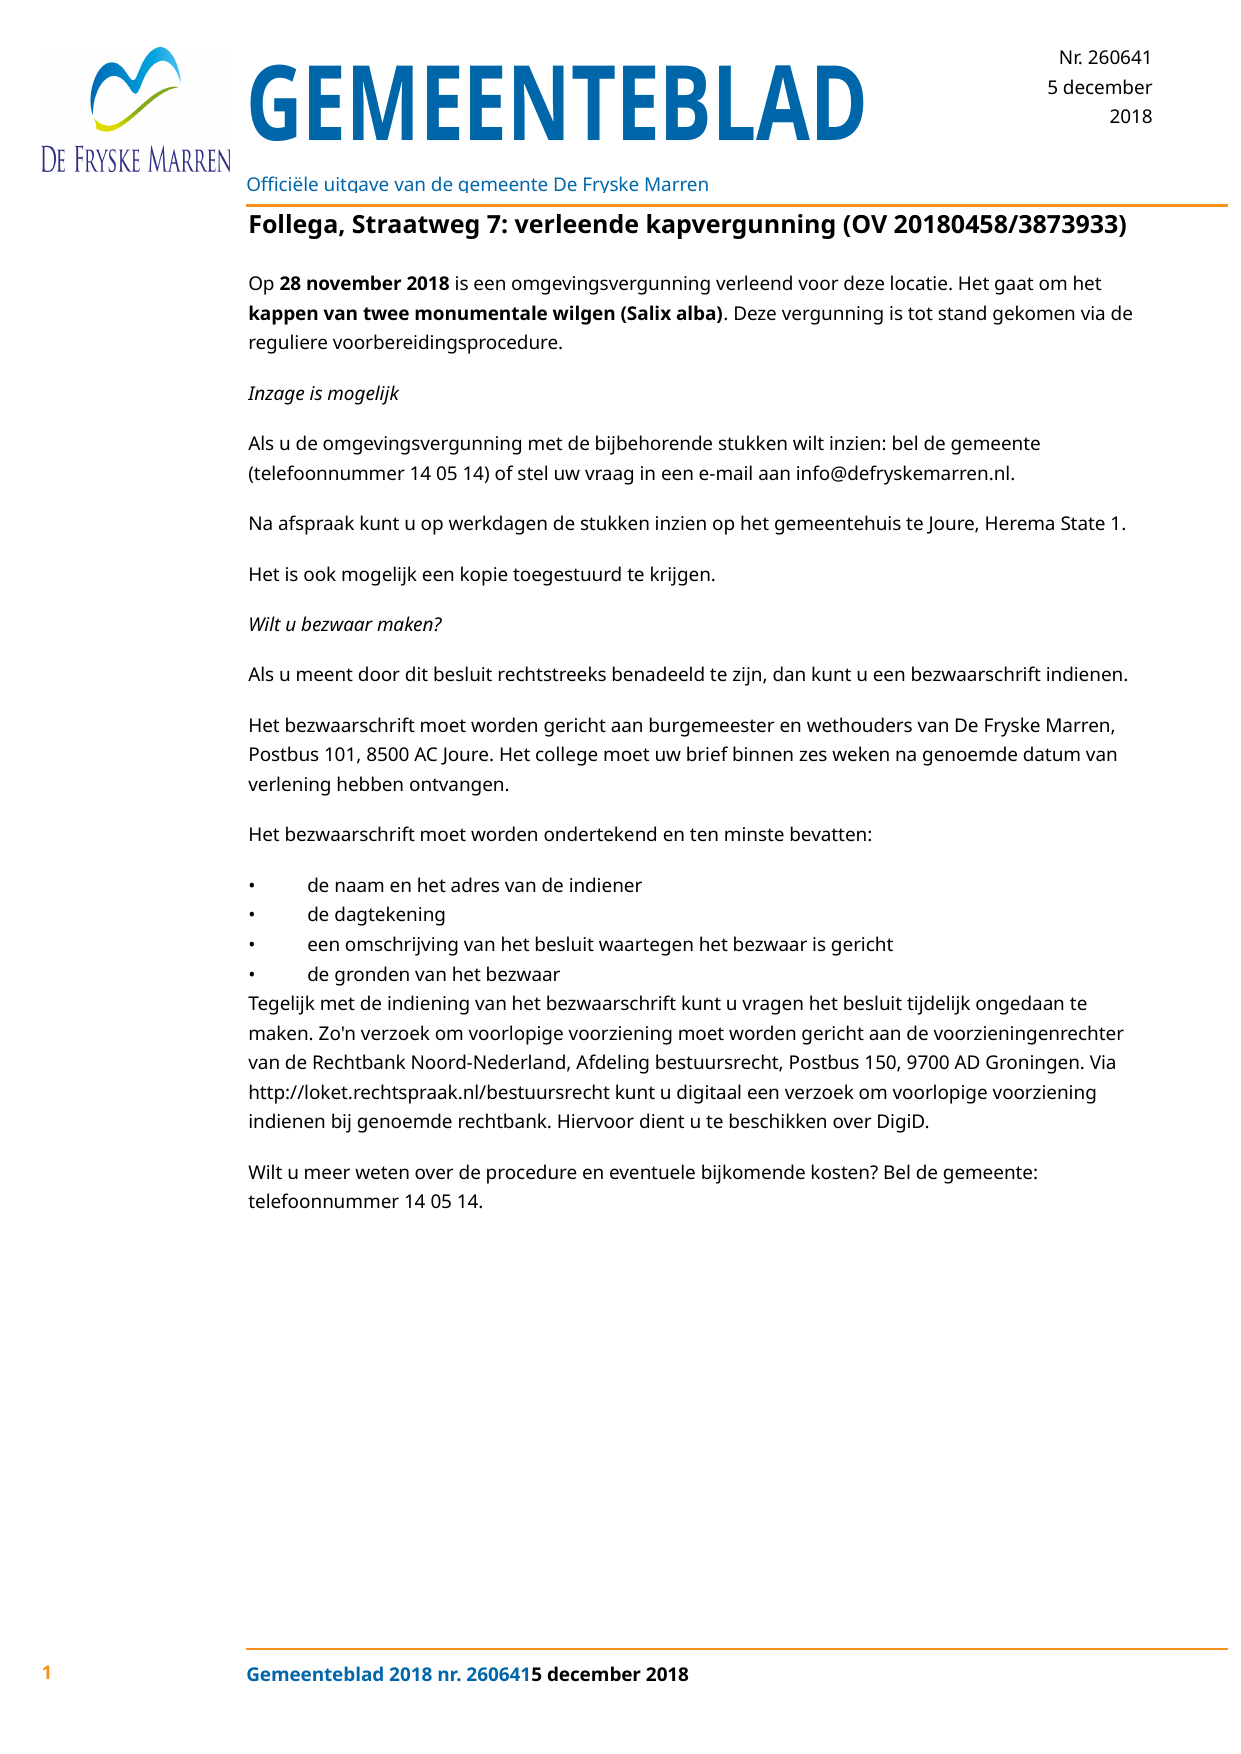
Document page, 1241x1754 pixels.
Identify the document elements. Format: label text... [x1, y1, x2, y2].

list de naam en het adres van de indiener [248, 872, 1152, 898]
text Het bezwaarschrift moet worden ondertekend en ten minste bevatten: [248, 822, 1152, 847]
list een omschrijving van het besluit waartegen het bezwaar is gericht [248, 931, 1152, 957]
text Inzage is mogelijk [248, 380, 1152, 406]
list de gronden van het bezwaar [248, 961, 1152, 986]
text Het is ook mogelijk een kopie toegestuurd te krijgen. [248, 561, 1152, 586]
text Op 28 november 2018 is een omgevingsvergunning verleend voor deze locatie. Het gaat om het kappen van twee monumentale wilgen (Salix alba). Deze vergunning is tot stand gekomen via de reguliere voorbereidingsprocedure. [248, 270, 1152, 355]
text Wilt u meer weten over de procedure en eventuele bijkomende kosten? Bel de gemeente: telefoonnummer 14 05 14. [248, 1159, 1152, 1214]
text Het bezwaarschrift moet worden gericht aan burgemeester en wethouders van De Fryske Marren, Postbus 101, 8500 AC Joure. Het college moet uw brief binnen zes weken na genoemde datum van verlening hebben ontvangen. [248, 712, 1152, 797]
picture [41, 47, 231, 172]
text Na afspraak kunt u op werkdagen de stukken inzien op het gemeentehuis te Joure, Herema State 1. [248, 510, 1152, 536]
text Tegelijk met de indiening van het bezwaarschrift kunt u vragen het besluit tijdelijk ongedaan te maken. Zo'n verzoek om voorlopige voorziening moet worden gericht aan de voorzieningenrechter van de Rechtbank Noord-Nederland, Afdeling bestuursrecht, Postbus 150, 9700 AD Groningen. Via http://loket.rechtspraak.nl/bestuursrecht kunt u digitaal een verzoek om voorlopige voorziening indienen bij genoemde rechtbank. Hiervoor dient u te beschikken over DigiD. [248, 990, 1152, 1134]
text Als u meent door dit besluit rechtstreeks benadeeld te zijn, dan kunt u een bezwaarschrift indienen. [248, 662, 1152, 687]
text Als u de omgevingsvergunning met de bijbehorende stukken wilt inzien: bel de gemeente (telefoonnummer 14 05 14) of stel uw vraag in een e-mail aan info@defryskemarren.nl. [248, 430, 1152, 486]
text Follega, Straatweg 7: verleende kapvergunning (OV 20180458/3873933) [248, 207, 1152, 241]
text Wilt u bezwaar maken? [248, 611, 1152, 637]
list de dagtekening [248, 902, 1152, 927]
